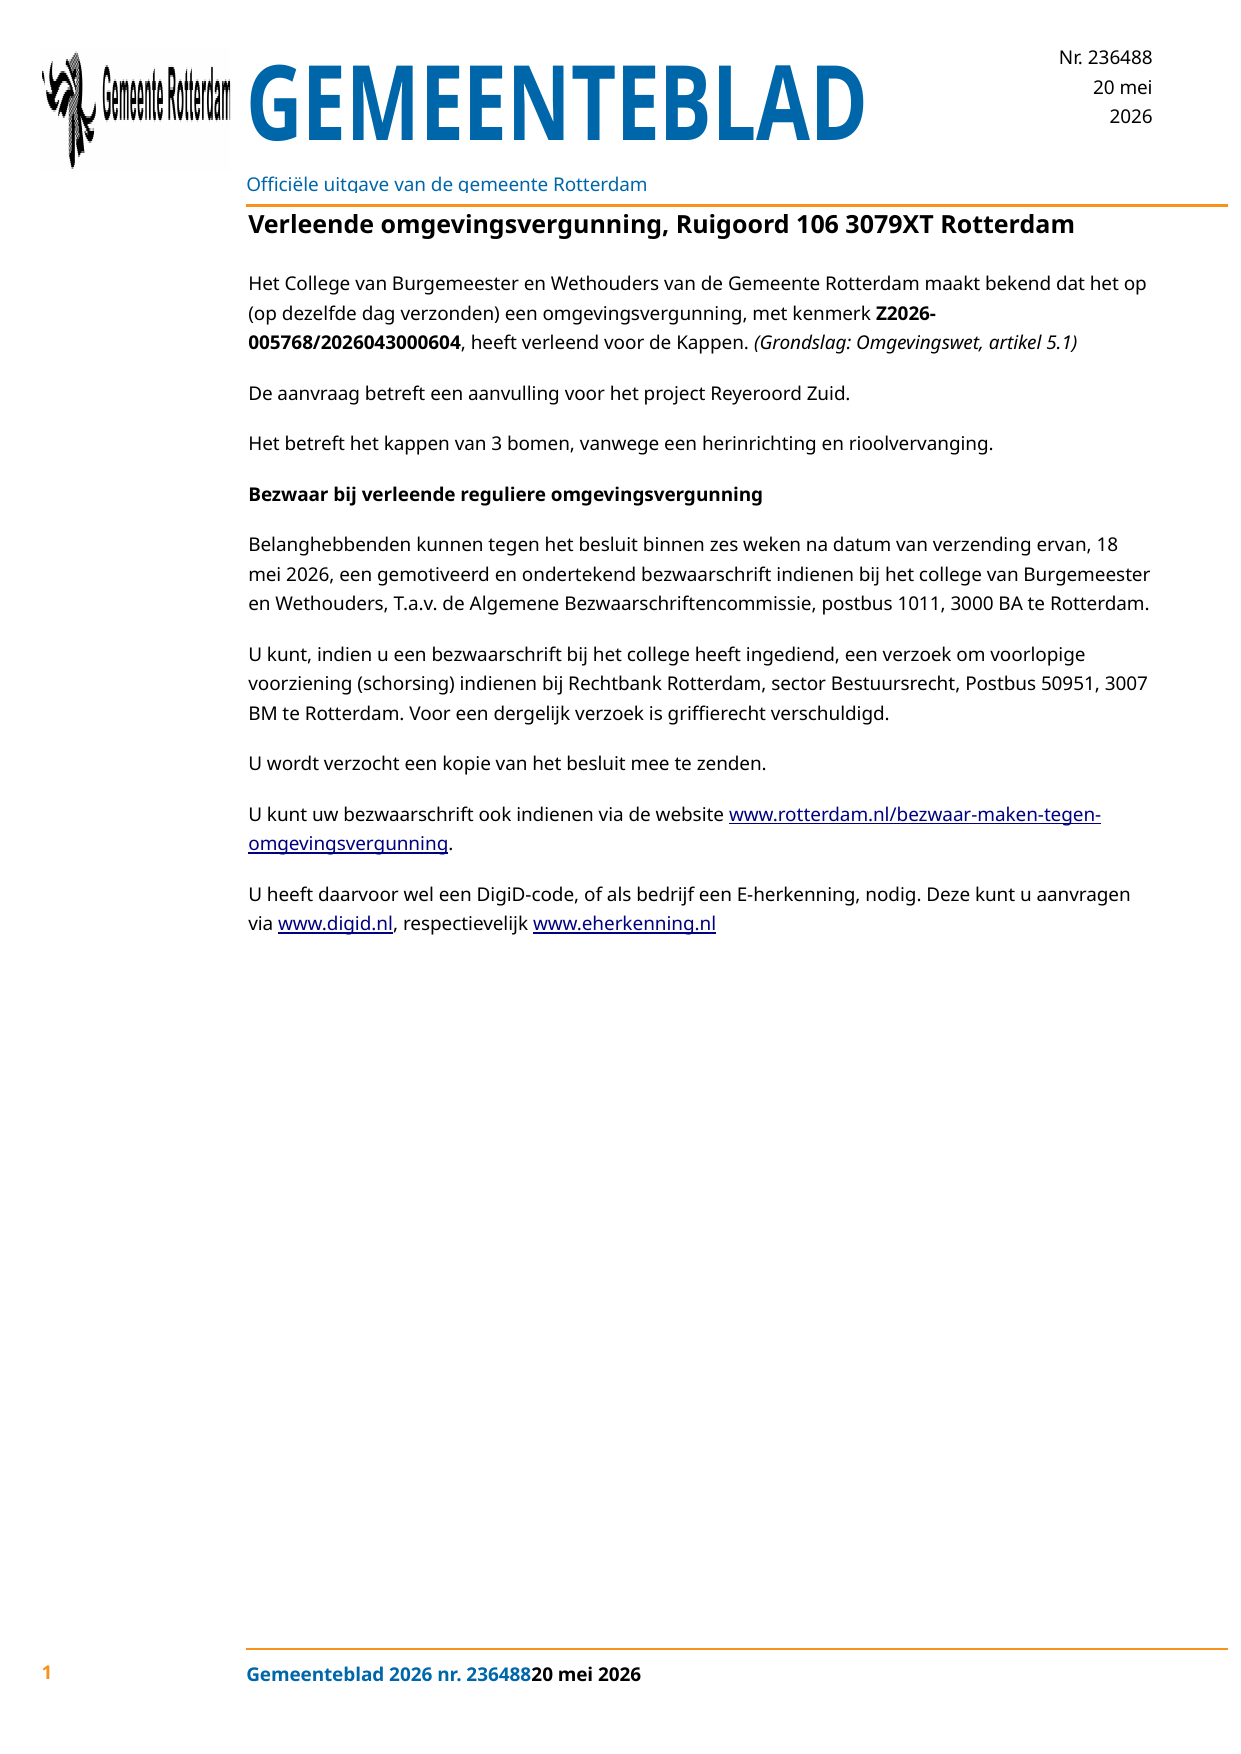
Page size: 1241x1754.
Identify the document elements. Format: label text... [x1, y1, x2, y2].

text Belanghebbenden kunnen tegen het besluit binnen zes weken na datum van verzending ervan, 18 mei 2026, een gemotiveerd en ondertekend bezwaarschrift indienen bij het college van Burgemeester en Wethouders, T.a.v. de Algemene Bezwaarschriftencommissie, postbus 1011, 3000 BA te Rotterdam. [248, 531, 1152, 616]
text U kunt, indien u een bezwaarschrift bij het college heeft ingediend, een verzoek om voorlopige voorziening (schorsing) indienen bij Rechtbank Rotterdam, sector Bestuursrecht, Postbus 50951, 3007 BM te Rotterdam. Voor een dergelijk verzoek is griffierecht verschuldigd. [248, 641, 1152, 726]
text Verleende omgevingsvergunning, Ruigoord 106 3079XT Rotterdam [248, 207, 1152, 241]
text U heeft daarvoor wel een DigiD-code, of als bedrijf een E-herkenning, nodig. Deze kunt u aanvragen via www.digid.nl, respectievelijk www.eherkenning.nl [248, 881, 1152, 936]
picture [41, 47, 231, 172]
text U wordt verzocht een kopie van het besluit mee te zenden. [248, 750, 1152, 776]
text Het betreft het kappen van 3 bomen, vanwege een herinrichting en rioolvervanging. [248, 430, 1152, 456]
text Het College van Burgemeester en Wethouders van de Gemeente Rotterdam maakt bekend dat het op (op dezelfde dag verzonden) een omgevingsvergunning, met kenmerk Z2026-005768/2026043000604, heeft verleend voor de Kappen. (Grondslag: Omgevingswet, artikel 5.1) [248, 270, 1152, 355]
text U kunt uw bezwaarschrift ook indienen via de website www.rotterdam.nl/bezwaar-maken-tegen-omgevingsvergunning. [248, 801, 1152, 856]
text De aanvraag betreft een aanvulling voor het project Reyeroord Zuid. [248, 380, 1152, 406]
text Bezwaar bij verleende reguliere omgevingsvergunning [248, 481, 1152, 506]
